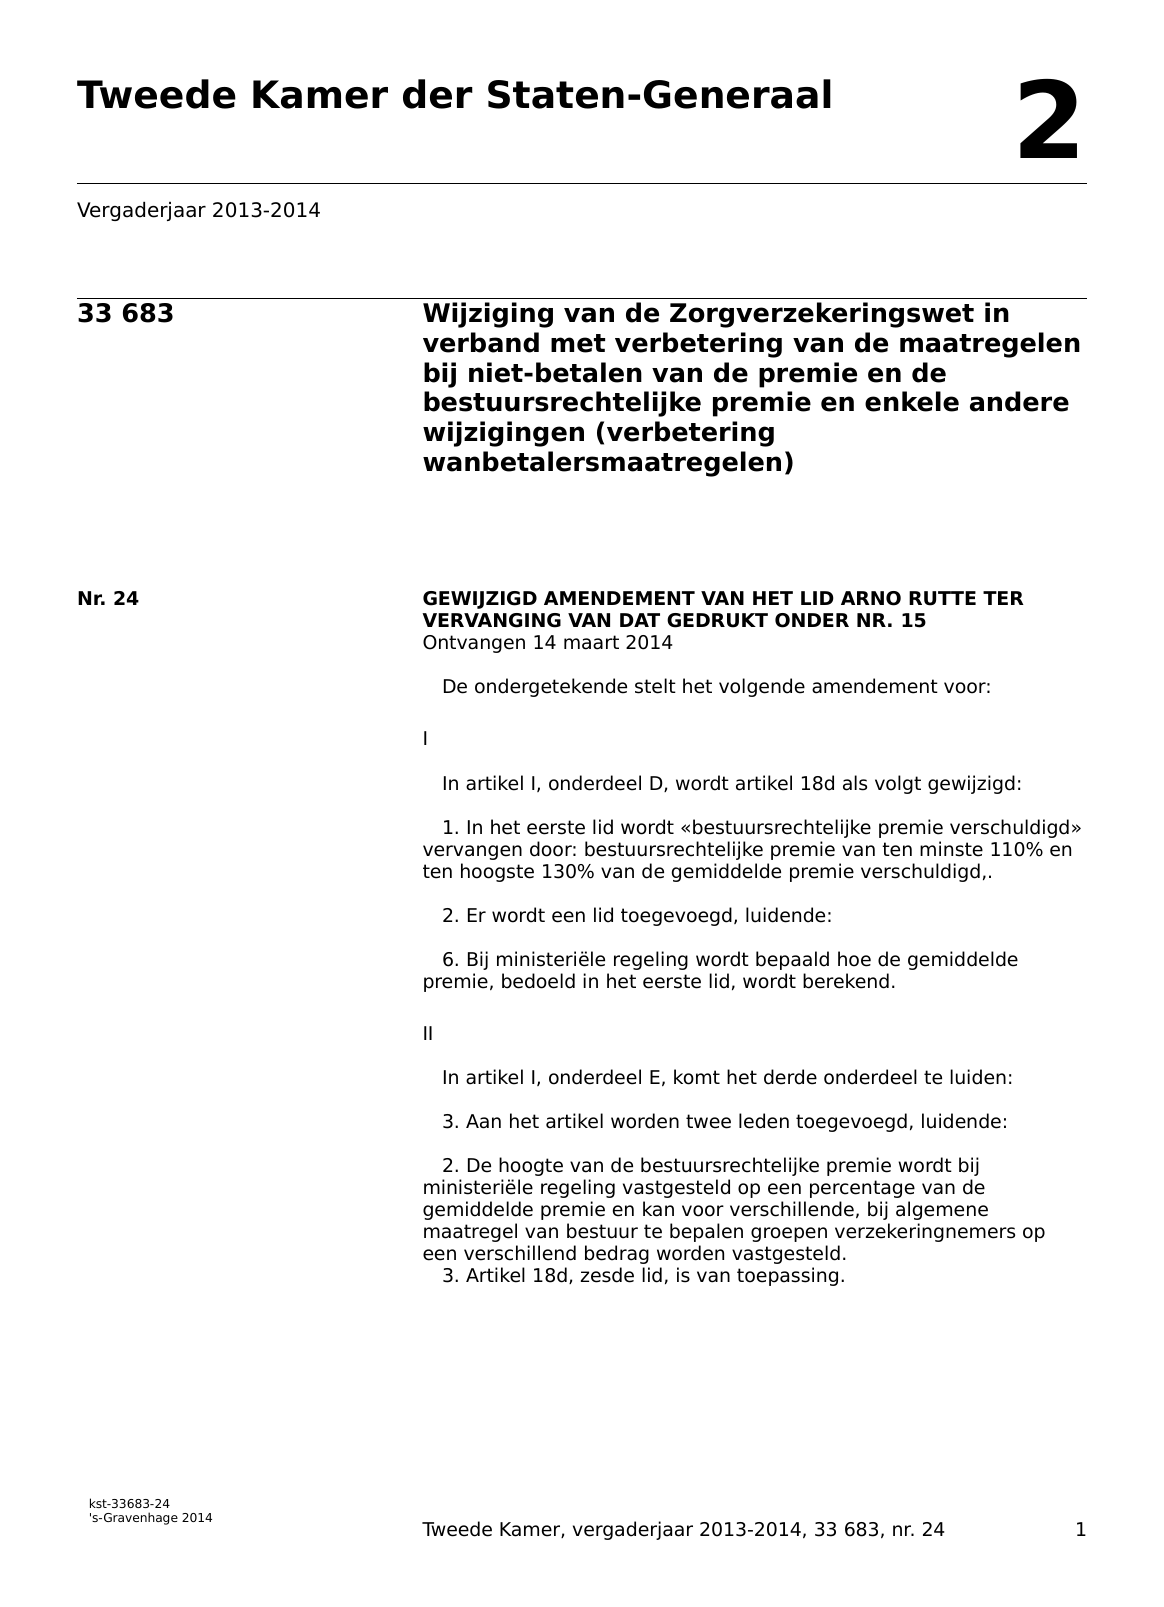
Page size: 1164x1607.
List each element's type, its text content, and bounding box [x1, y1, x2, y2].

text 2. Er wordt een lid toegevoegd, luidende: [422, 905, 1087, 927]
text De ondergetekende stelt het volgende amendement voor: [422, 676, 1087, 698]
subtitle II [422, 1023, 1087, 1045]
text 2. De hoogte van de bestuursrechtelijke premie wordt bij ministeriële regeling vastgesteld op een percentage van de gemiddelde premie en kan voor verschillende, bij algemene maatregel van bestuur te bepalen groepen verzekeringnemers op een verschillend bedrag worden vastgesteld. [422, 1155, 1087, 1265]
subtitle 33 683 Wijziging van de Zorgverzekeringswet in verband met verbetering van de maatregelen bij niet-betalen van de premie en de bestuursrechtelijke premie en enkele andere wijzigingen (verbetering wanbetalersmaatregelen) [77, 299, 1087, 477]
table_cell Vergaderjaar 2013-2014 [77, 184, 1087, 298]
text 3. Artikel 18d, zesde lid, is van toepassing. [422, 1265, 1087, 1287]
subtitle I [422, 728, 1087, 750]
table_header 2 [886, 59, 1087, 183]
table_header Tweede Kamer der Staten-Generaal [77, 59, 886, 183]
text 's-Gravenhage 2014 [88, 1511, 323, 1525]
subtitle Nr. 24 GEWIJZIGD AMENDEMENT VAN HET LID ARNO RUTTE TER VERVANGING VAN DAT GEDRUKT ONDER NR. 15 [77, 588, 1087, 632]
text In artikel I, onderdeel E, komt het derde onderdeel te luiden: [422, 1067, 1087, 1089]
text Ontvangen 14 maart 2014 [422, 632, 1087, 654]
text 1. In het eerste lid wordt «bestuursrechtelijke premie verschuldigd» vervangen door: bestuursrechtelijke premie van ten minste 110% en ten hoogste 130% van de gemiddelde premie verschuldigd,. [422, 817, 1087, 882]
text kst-33683-24 [88, 1497, 323, 1511]
text 6. Bij ministeriële regeling wordt bepaald hoe de gemiddelde premie, bedoeld in het eerste lid, wordt berekend. [422, 949, 1087, 993]
text In artikel I, onderdeel D, wordt artikel 18d als volgt gewijzigd: [422, 772, 1087, 794]
text 3. Aan het artikel worden twee leden toegevoegd, luidende: [422, 1111, 1087, 1133]
